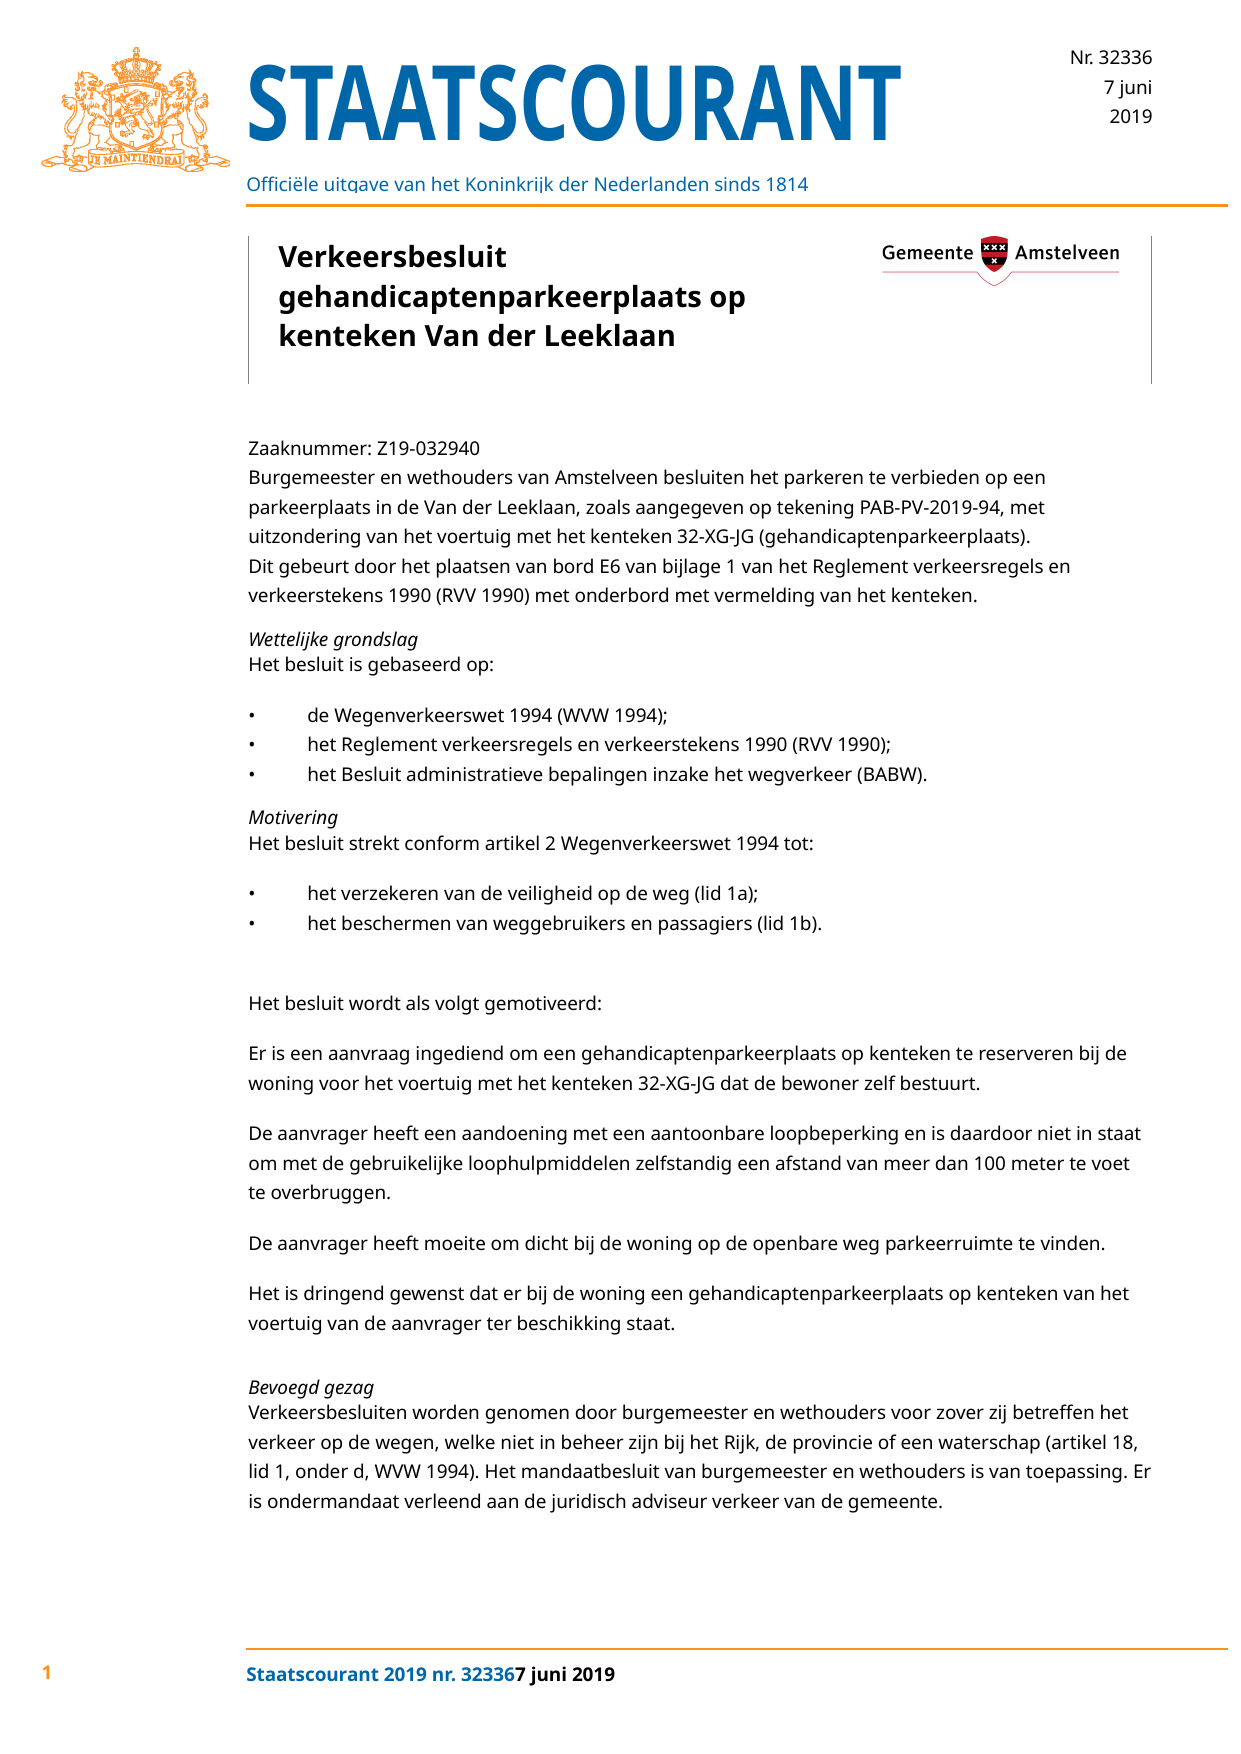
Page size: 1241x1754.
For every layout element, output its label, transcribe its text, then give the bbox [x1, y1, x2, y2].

text Het besluit strekt conform artikel 2 Wegenverkeerswet 1994 tot: [248, 830, 1152, 856]
table_header [850, 236, 1151, 384]
list het verzekeren van de veiligheid op de weg (lid 1a); [248, 880, 1152, 906]
text Burgemeester en wethouders van Amstelveen besluiten het parkeren te verbieden op een parkeerplaats in de Van der Leeklaan, zoals aangegeven op tekening PAB-PV-2019-94, met uitzondering van het voertuig met het kenteken 32-XG-JG (gehandicaptenparkeerplaats). [248, 464, 1152, 549]
text Het besluit is gebaseerd op: [248, 651, 1152, 677]
text Motivering [248, 804, 1152, 830]
picture [41, 47, 231, 172]
text De aanvrager heeft moeite om dicht bij de woning op de openbare weg parkeerruimte te vinden. [248, 1230, 1152, 1256]
table_header Verkeersbesluit gehandicaptenparkeerplaats op kenteken Van der Leeklaan [249, 236, 850, 384]
text Wettelijke grondslag [248, 626, 1152, 651]
list het Reglement verkeersregels en verkeerstekens 1990 (RVV 1990); [248, 731, 1152, 757]
text De aanvrager heeft een aandoening met een aantoonbare loopbeperking en is daardoor niet in staat om met de gebruikelijke loophulpmiddelen zelfstandig een afstand van meer dan 100 meter te voet te overbruggen. [248, 1120, 1152, 1205]
list de Wegenverkeerswet 1994 (WVW 1994); [248, 702, 1152, 728]
text Verkeersbesluiten worden genomen door burgemeester en wethouders voor zover zij betreffen het verkeer op de wegen, welke niet in beheer zijn bij het Rijk, de provincie of een waterschap (artikel 18, lid 1, onder d, WVW 1994). Het mandaatbesluit van burgemeester en wethouders is van toepassing. Er is ondermandaat verleend aan de juridisch adviseur verkeer van de gemeente. [248, 1399, 1152, 1514]
text Het is dringend gewenst dat er bij de woning een gehandicaptenparkeerplaats op kenteken van het voertuig van de aanvrager ter beschikking staat. [248, 1280, 1152, 1336]
text Dit gebeurt door het plaatsen van bord E6 van bijlage 1 van het Reglement verkeersregels en verkeerstekens 1990 (RVV 1990) met onderbord met vermelding van het kenteken. [248, 553, 1152, 608]
list het Besluit administratieve bepalingen inzake het wegverkeer (BABW). [248, 761, 1152, 787]
picture [882, 236, 1119, 286]
text Er is een aanvraag ingediend om een gehandicaptenparkeerplaats op kenteken te reserveren bij de woning voor het voertuig met het kenteken 32-XG-JG dat de bewoner zelf bestuurt. [248, 1040, 1152, 1096]
text Bevoegd gezag [248, 1374, 1152, 1399]
text Het besluit wordt als volgt gemotiveerd: [248, 990, 1152, 1016]
list het beschermen van weggebruikers en passagiers (lid 1b). [248, 910, 1152, 936]
text Zaaknummer: Z19-032940 [248, 435, 1152, 460]
